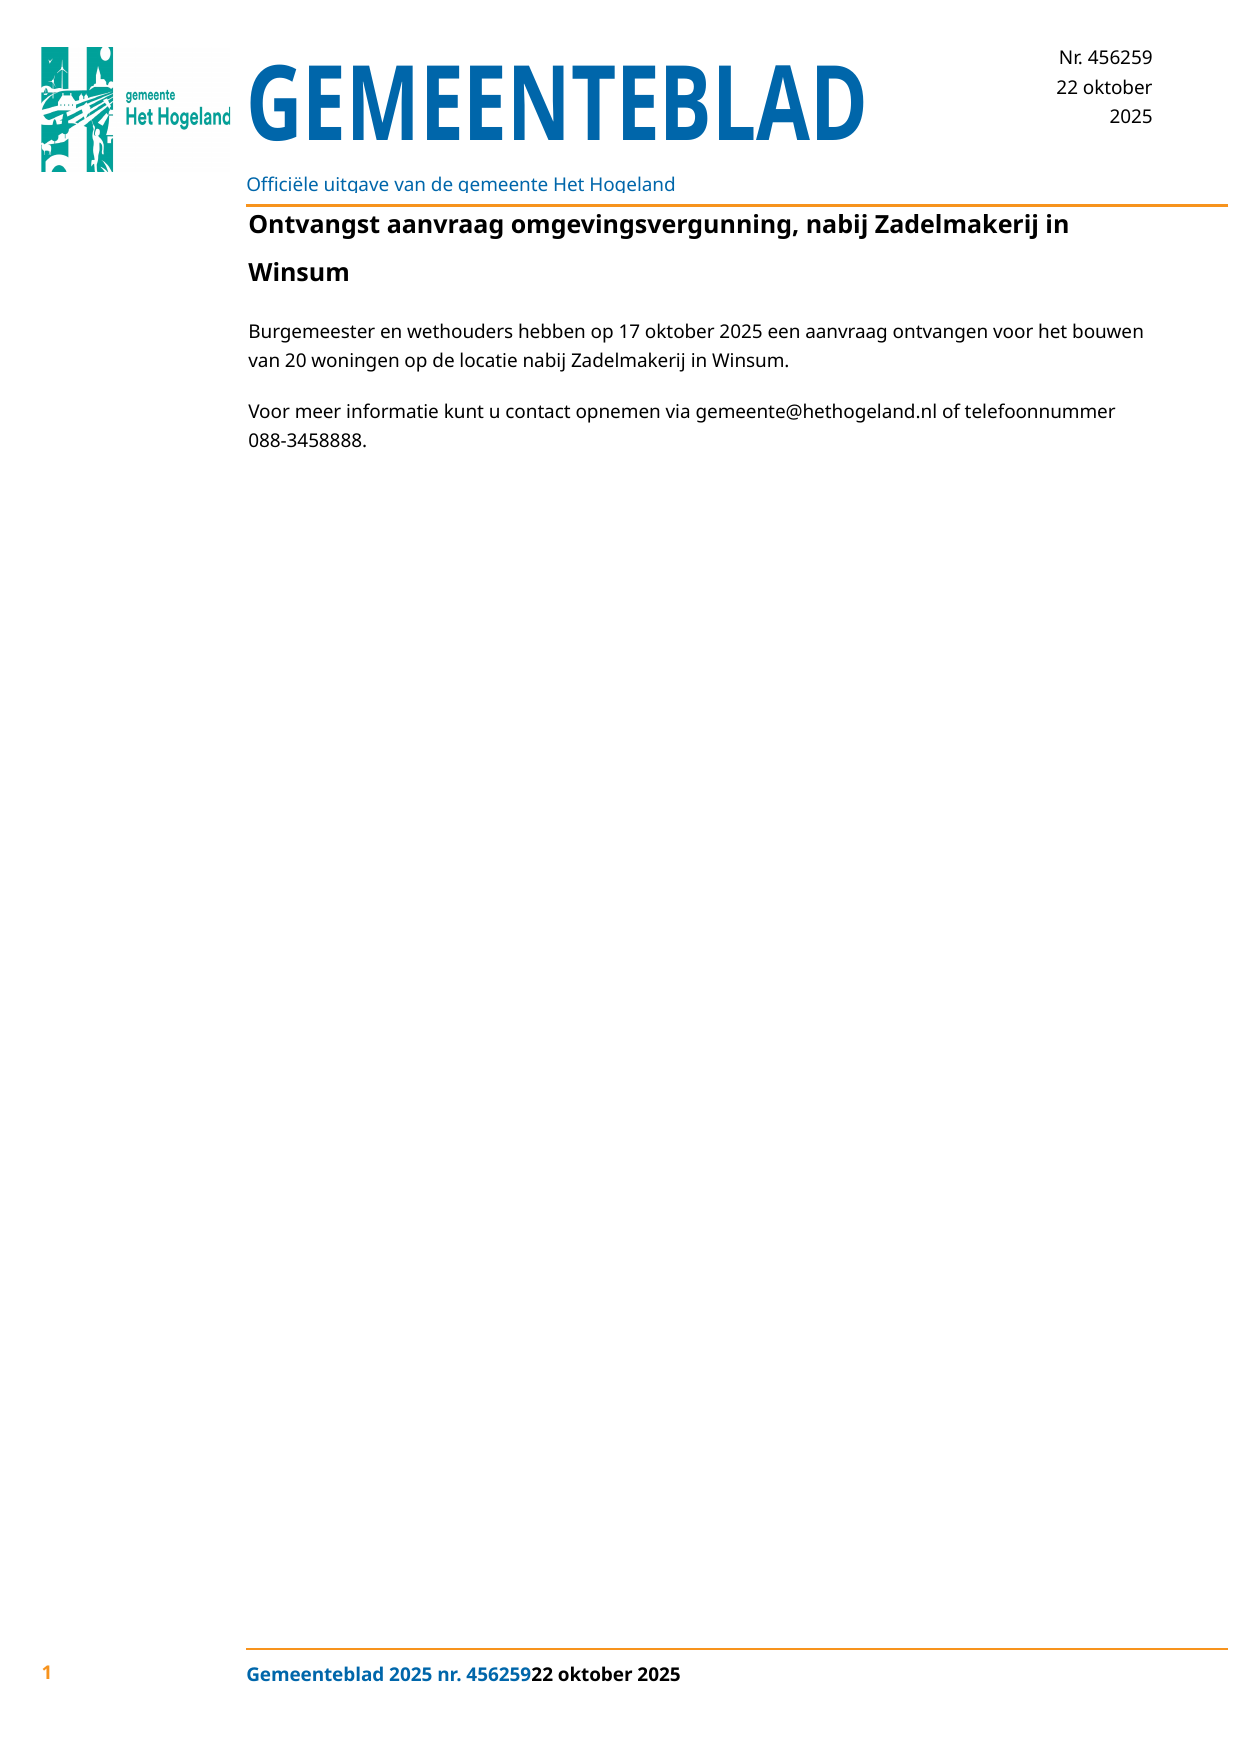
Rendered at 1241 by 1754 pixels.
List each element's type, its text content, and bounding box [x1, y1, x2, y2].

text Voor meer informatie kunt u contact opnemen via gemeente@hethogeland.nl of telefoonnummer 088-3458888. [248, 398, 1152, 453]
text Burgemeester en wethouders hebben op 17 oktober 2025 een aanvraag ontvangen voor het bouwen van 20 woningen op de locatie nabij Zadelmakerij in Winsum. [248, 318, 1152, 373]
text Ontvangst aanvraag omgevingsvergunning, nabij Zadelmakerij in Winsum [248, 207, 1152, 288]
picture [41, 47, 231, 172]
